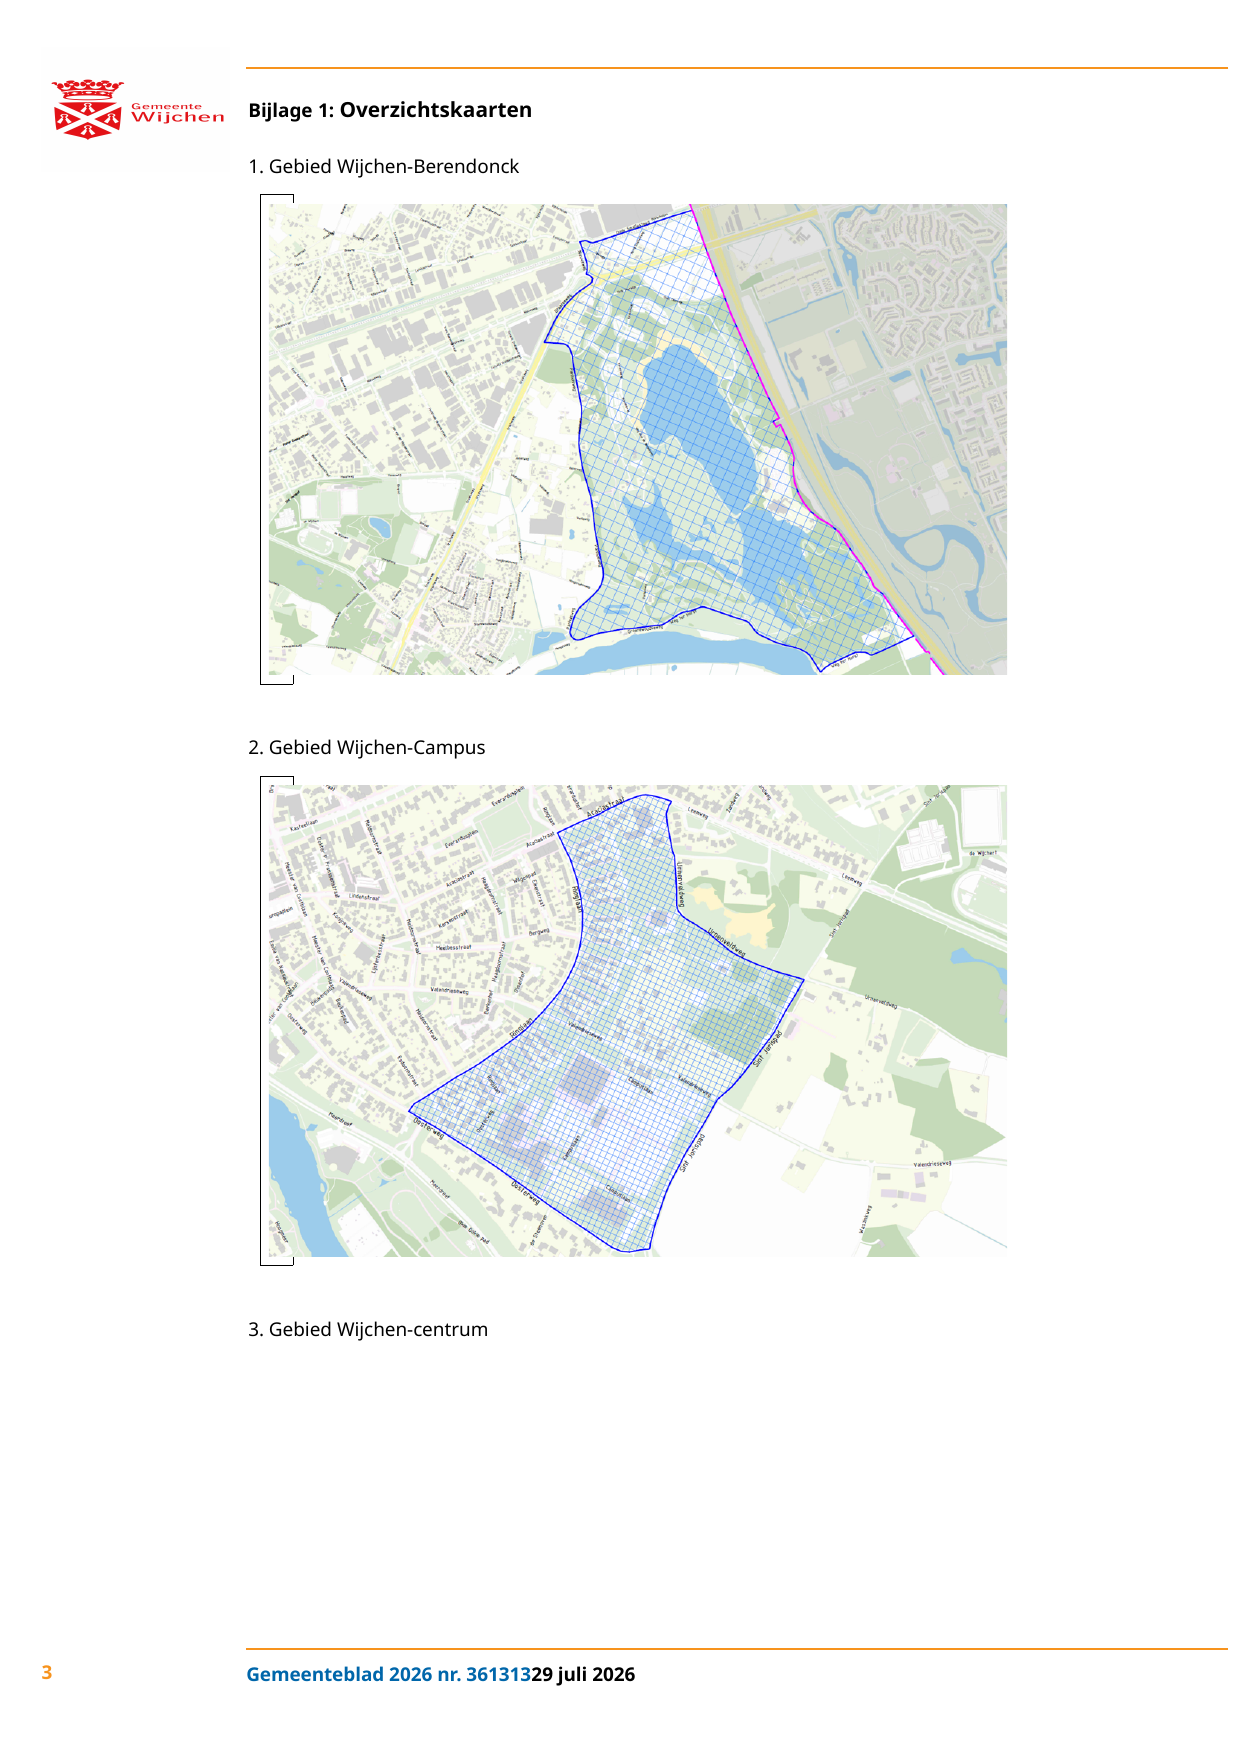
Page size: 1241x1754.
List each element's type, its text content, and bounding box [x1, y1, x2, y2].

picture [41, 47, 231, 172]
text Bijlage 1: Overzichtskaarten [248, 95, 1152, 123]
text 3. Gebied Wijchen-centrum [248, 1316, 1152, 1342]
text 2. Gebied Wijchen-Campus [248, 734, 1152, 760]
picture [268, 785, 1008, 1257]
picture [268, 203, 1008, 675]
text 1. Gebied Wijchen-Berendonck [248, 153, 1152, 179]
